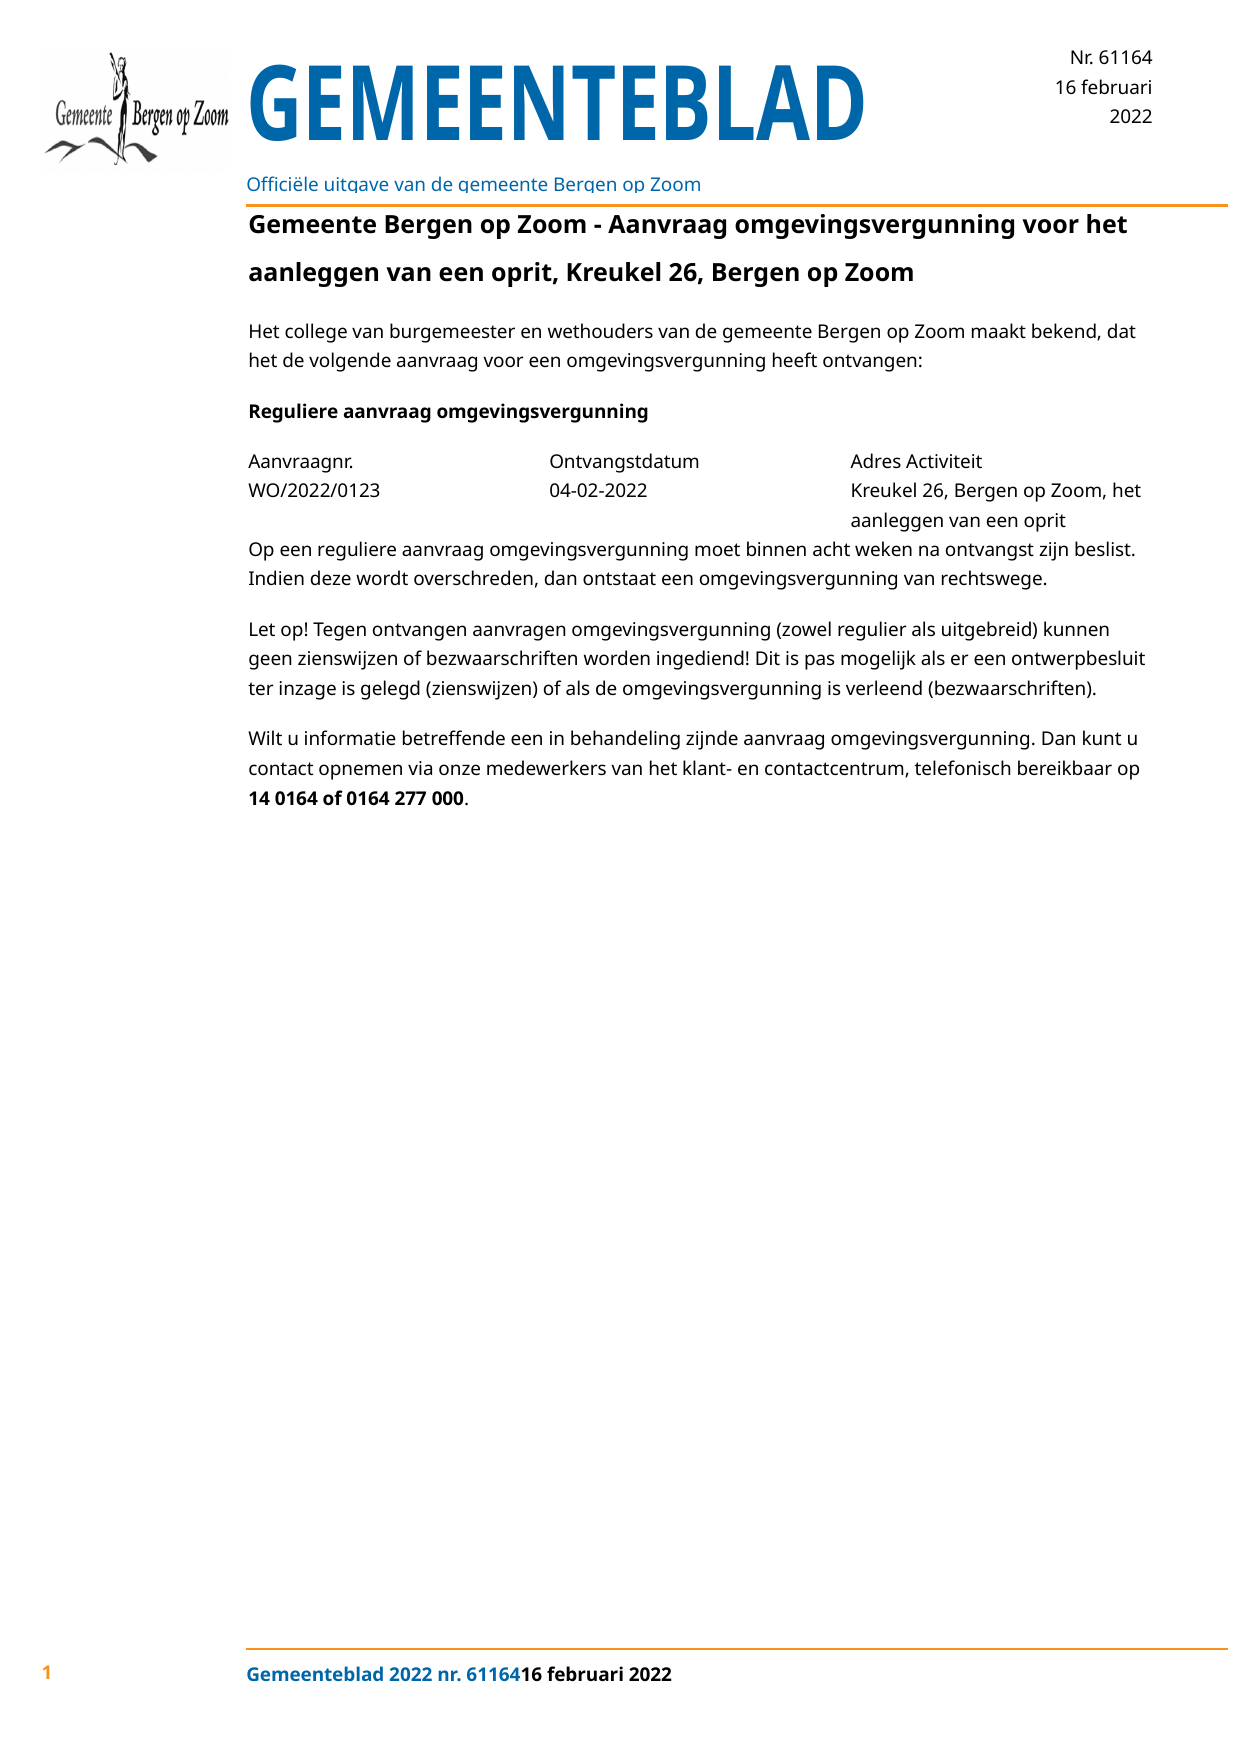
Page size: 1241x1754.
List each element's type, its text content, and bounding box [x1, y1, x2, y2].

text Op een reguliere aanvraag omgevingsvergunning moet binnen acht weken na ontvangst zijn beslist. Indien deze wordt overschreden, dan ontstaat een omgevingsvergunning van rechtswege. [248, 536, 1152, 591]
text Let op! Tegen ontvangen aanvragen omgevingsvergunning (zowel regulier als uitgebreid) kunnen geen zienswijzen of bezwaarschriften worden ingediend! Dit is pas mogelijk als er een ontwerpbesluit ter inzage is gelegd (zienswijzen) of als de omgevingsvergunning is verleend (bezwaarschriften). [248, 616, 1152, 701]
table_header Ontvangstdatum [549, 449, 850, 474]
text Wilt u informatie betreffende een in behandeling zijnde aanvraag omgevingsvergunning. Dan kunt u contact opnemen via onze medewerkers van het klant- en contactcentrum, telefonisch bereikbaar op 14 0164 of 0164 277 000. [248, 726, 1152, 811]
table_header 04-02-2022 [549, 478, 850, 533]
table_header Aanvraagnr. [248, 449, 549, 474]
text Het college van burgemeester en wethouders van de gemeente Bergen op Zoom maakt bekend, dat het de volgende aanvraag voor een omgevingsvergunning heeft ontvangen: [248, 318, 1152, 373]
text Reguliere aanvraag omgevingsvergunning [248, 398, 1152, 424]
table_header WO/2022/0123 [248, 478, 549, 533]
table_header Adres Activiteit [850, 449, 1152, 474]
picture [41, 47, 231, 172]
table_header Kreukel 26, Bergen op Zoom, het aanleggen van een oprit [850, 478, 1152, 533]
text Gemeente Bergen op Zoom - Aanvraag omgevingsvergunning voor het aanleggen van een oprit, Kreukel 26, Bergen op Zoom [248, 207, 1152, 288]
